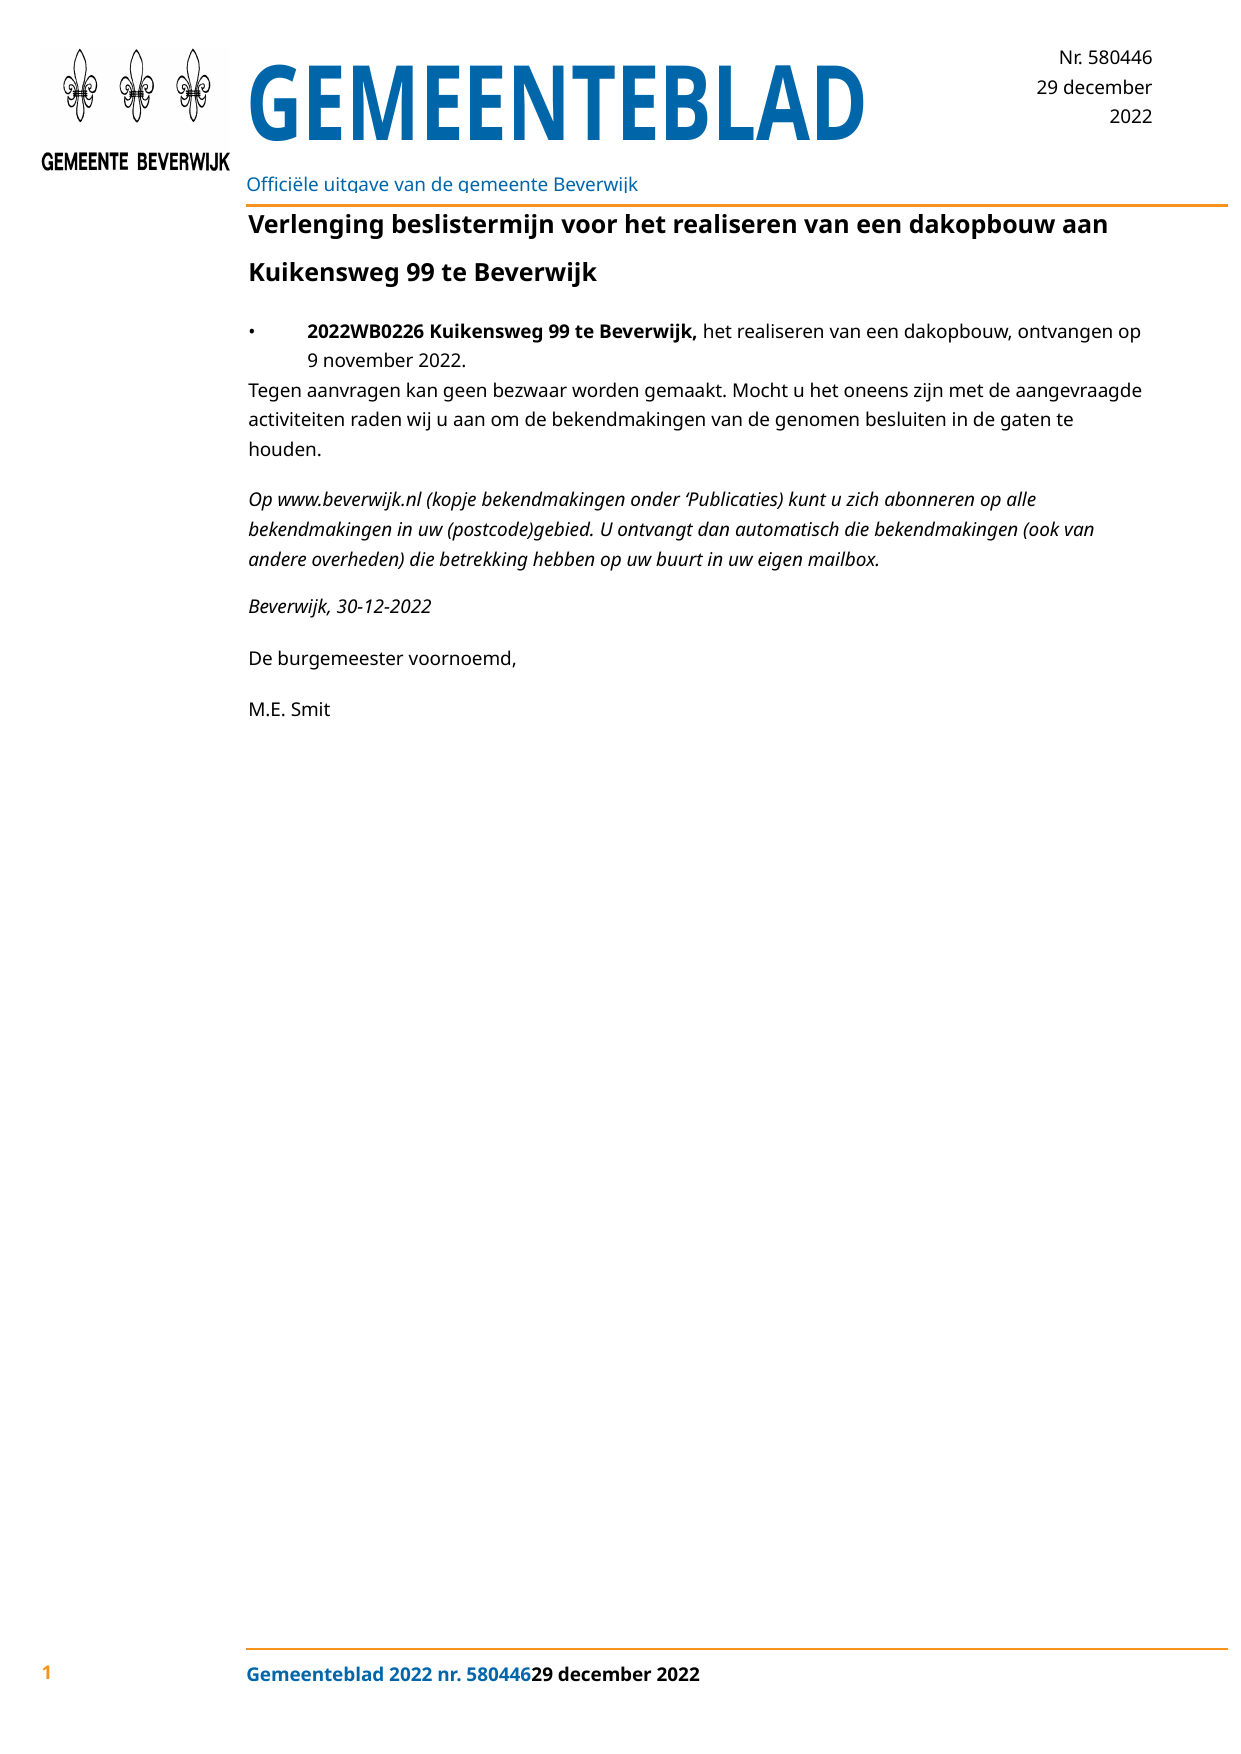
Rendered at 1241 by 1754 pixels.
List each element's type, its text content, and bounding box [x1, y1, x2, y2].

text De burgemeester voornoemd, [248, 645, 1152, 671]
text M.E. Smit [248, 697, 1152, 722]
text Beverwijk, 30-12-2022 [248, 594, 1152, 619]
picture [41, 47, 231, 172]
text Tegen aanvragen kan geen bezwaar worden gemaakt. Mocht u het oneens zijn met de aangevraagde activiteiten raden wij u aan om de bekendmakingen van de genomen besluiten in de gaten te houden. [248, 377, 1152, 462]
list 2022WB0226 Kuikensweg 99 te Beverwijk, het realiseren van een dakopbouw, ontvangen op 9 november 2022. [248, 318, 1152, 373]
text Verlenging beslistermijn voor het realiseren van een dakopbouw aan Kuikensweg 99 te Beverwijk [248, 207, 1152, 288]
text Op www.beverwijk.nl (kopje bekendmakingen onder ‘Publicaties) kunt u zich abonneren op alle bekendmakingen in uw (postcode)gebied. U ontvangt dan automatisch die bekendmakingen (ook van andere overheden) die betrekking hebben op uw buurt in uw eigen mailbox. [248, 487, 1152, 572]
